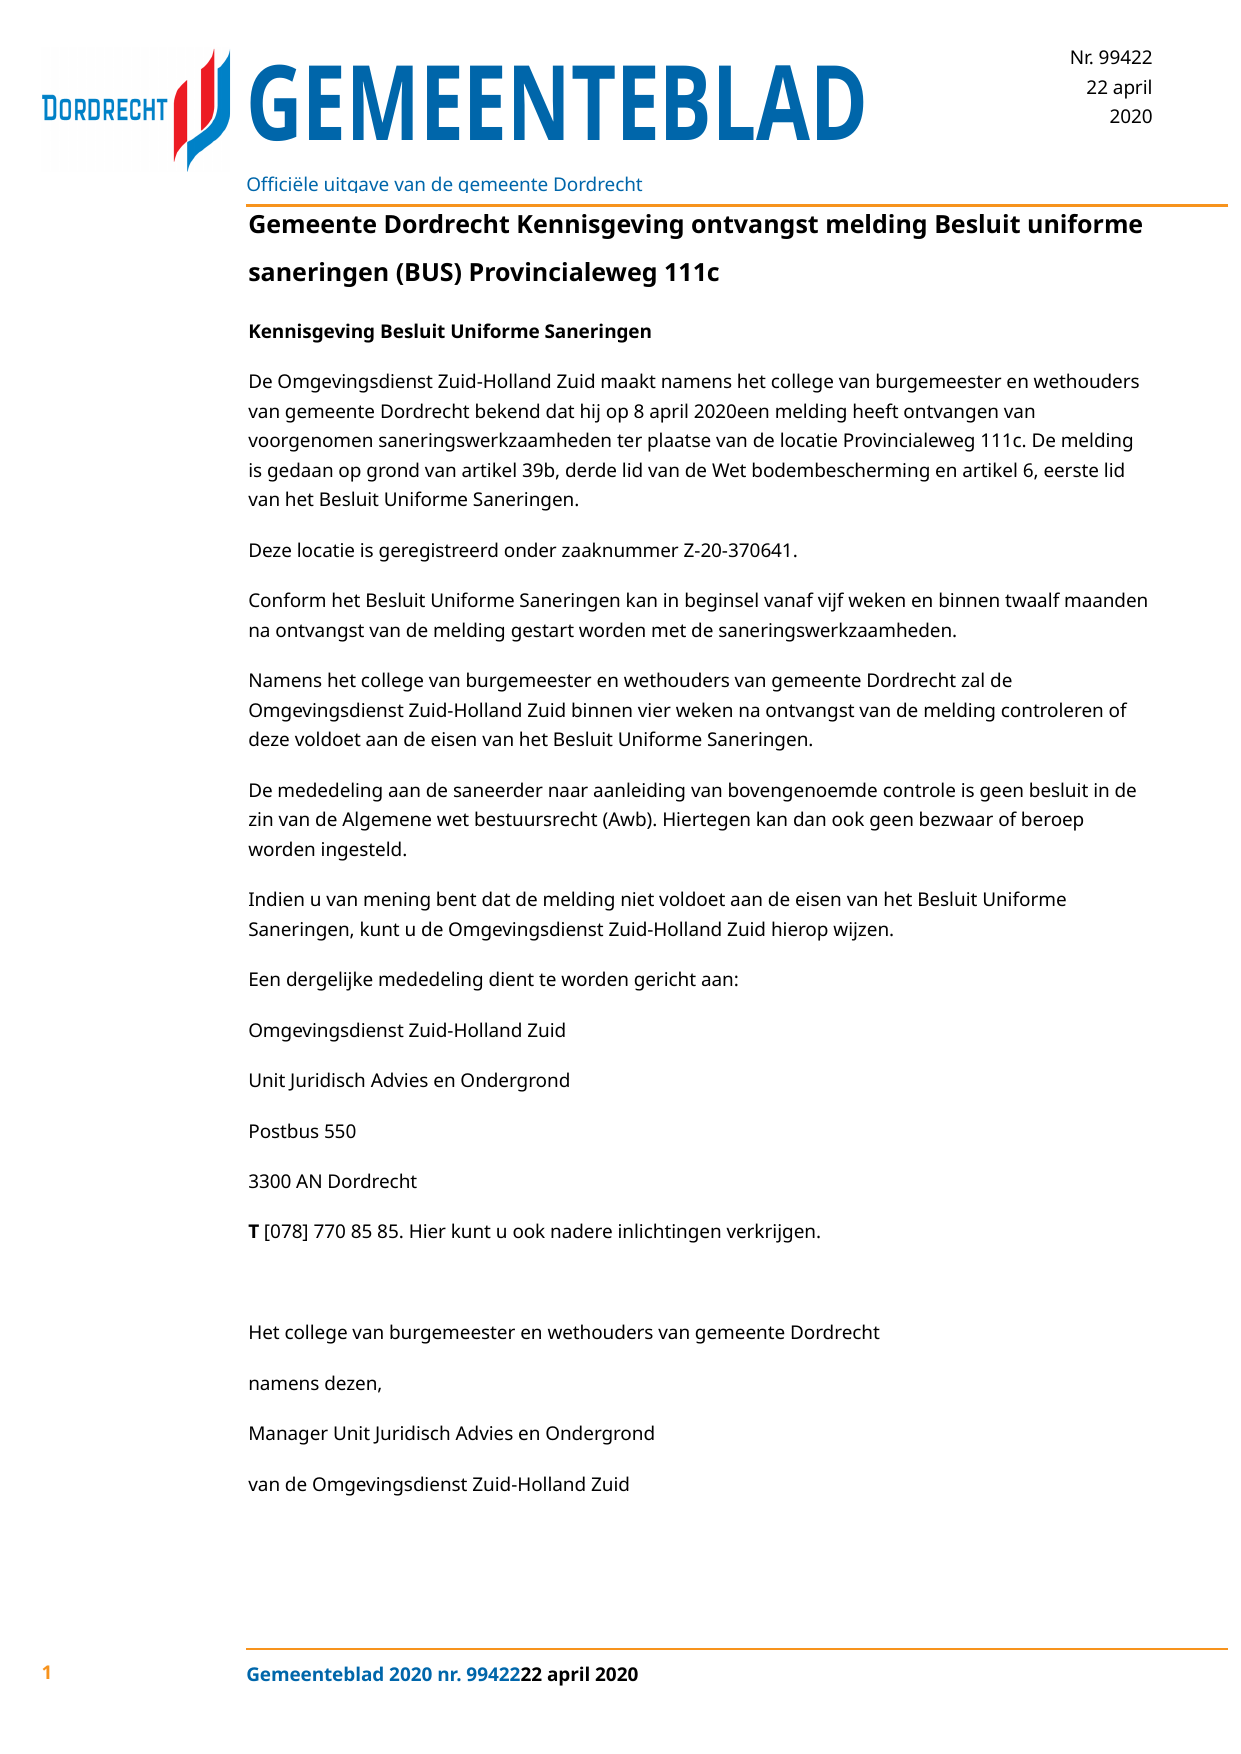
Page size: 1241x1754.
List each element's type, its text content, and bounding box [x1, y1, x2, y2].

text Manager Unit Juridisch Advies en Ondergrond [248, 1420, 1152, 1446]
text De mededeling aan de saneerder naar aanleiding van bovengenoemde controle is geen besluit in de zin van de Algemene wet bestuursrecht (Awb). Hiertegen kan dan ook geen bezwaar of beroep worden ingesteld. [248, 777, 1152, 862]
text Conform het Besluit Uniforme Saneringen kan in beginsel vanaf vijf weken en binnen twaalf maanden na ontvangst van de melding gestart worden met de saneringswerkzaamheden. [248, 587, 1152, 643]
text Gemeente Dordrecht Kennisgeving ontvangst melding Besluit uniforme saneringen (BUS) Provincialeweg 111c [248, 207, 1152, 288]
text 3300 AN Dordrecht [248, 1168, 1152, 1194]
picture [41, 47, 231, 172]
text Unit Juridisch Advies en Ondergrond [248, 1067, 1152, 1093]
text Omgevingsdienst Zuid-Holland Zuid [248, 1017, 1152, 1043]
text Deze locatie is geregistreerd onder zaaknummer Z-20-370641. [248, 537, 1152, 563]
text Kennisgeving Besluit Uniforme Saneringen [248, 318, 1152, 344]
text Het college van burgemeester en wethouders van gemeente Dordrecht [248, 1319, 1152, 1345]
text Postbus 550 [248, 1118, 1152, 1144]
text Indien u van mening bent dat de melding niet voldoet aan de eisen van het Besluit Uniforme Saneringen, kunt u de Omgevingsdienst Zuid-Holland Zuid hierop wijzen. [248, 887, 1152, 942]
text van de Omgevingsdienst Zuid-Holland Zuid [248, 1471, 1152, 1497]
text Een dergelijke mededeling dient te worden gericht aan: [248, 967, 1152, 992]
text T [078] 770 85 85. Hier kunt u ook nadere inlichtingen verkrijgen. [248, 1219, 1152, 1244]
text De Omgevingsdienst Zuid-Holland Zuid maakt namens het college van burgemeester en wethouders van gemeente Dordrecht bekend dat hij op 8 april 2020een melding heeft ontvangen van voorgenomen saneringswerkzaamheden ter plaatse van de locatie Provincialeweg 111c. De melding is gedaan op grond van artikel 39b, derde lid van de Wet bodembescherming en artikel 6, eerste lid van het Besluit Uniforme Saneringen. [248, 368, 1152, 512]
text Namens het college van burgemeester en wethouders van gemeente Dordrecht zal de Omgevingsdienst Zuid-Holland Zuid binnen vier weken na ontvangst van de melding controleren of deze voldoet aan de eisen van het Besluit Uniforme Saneringen. [248, 667, 1152, 752]
text namens dezen, [248, 1370, 1152, 1396]
